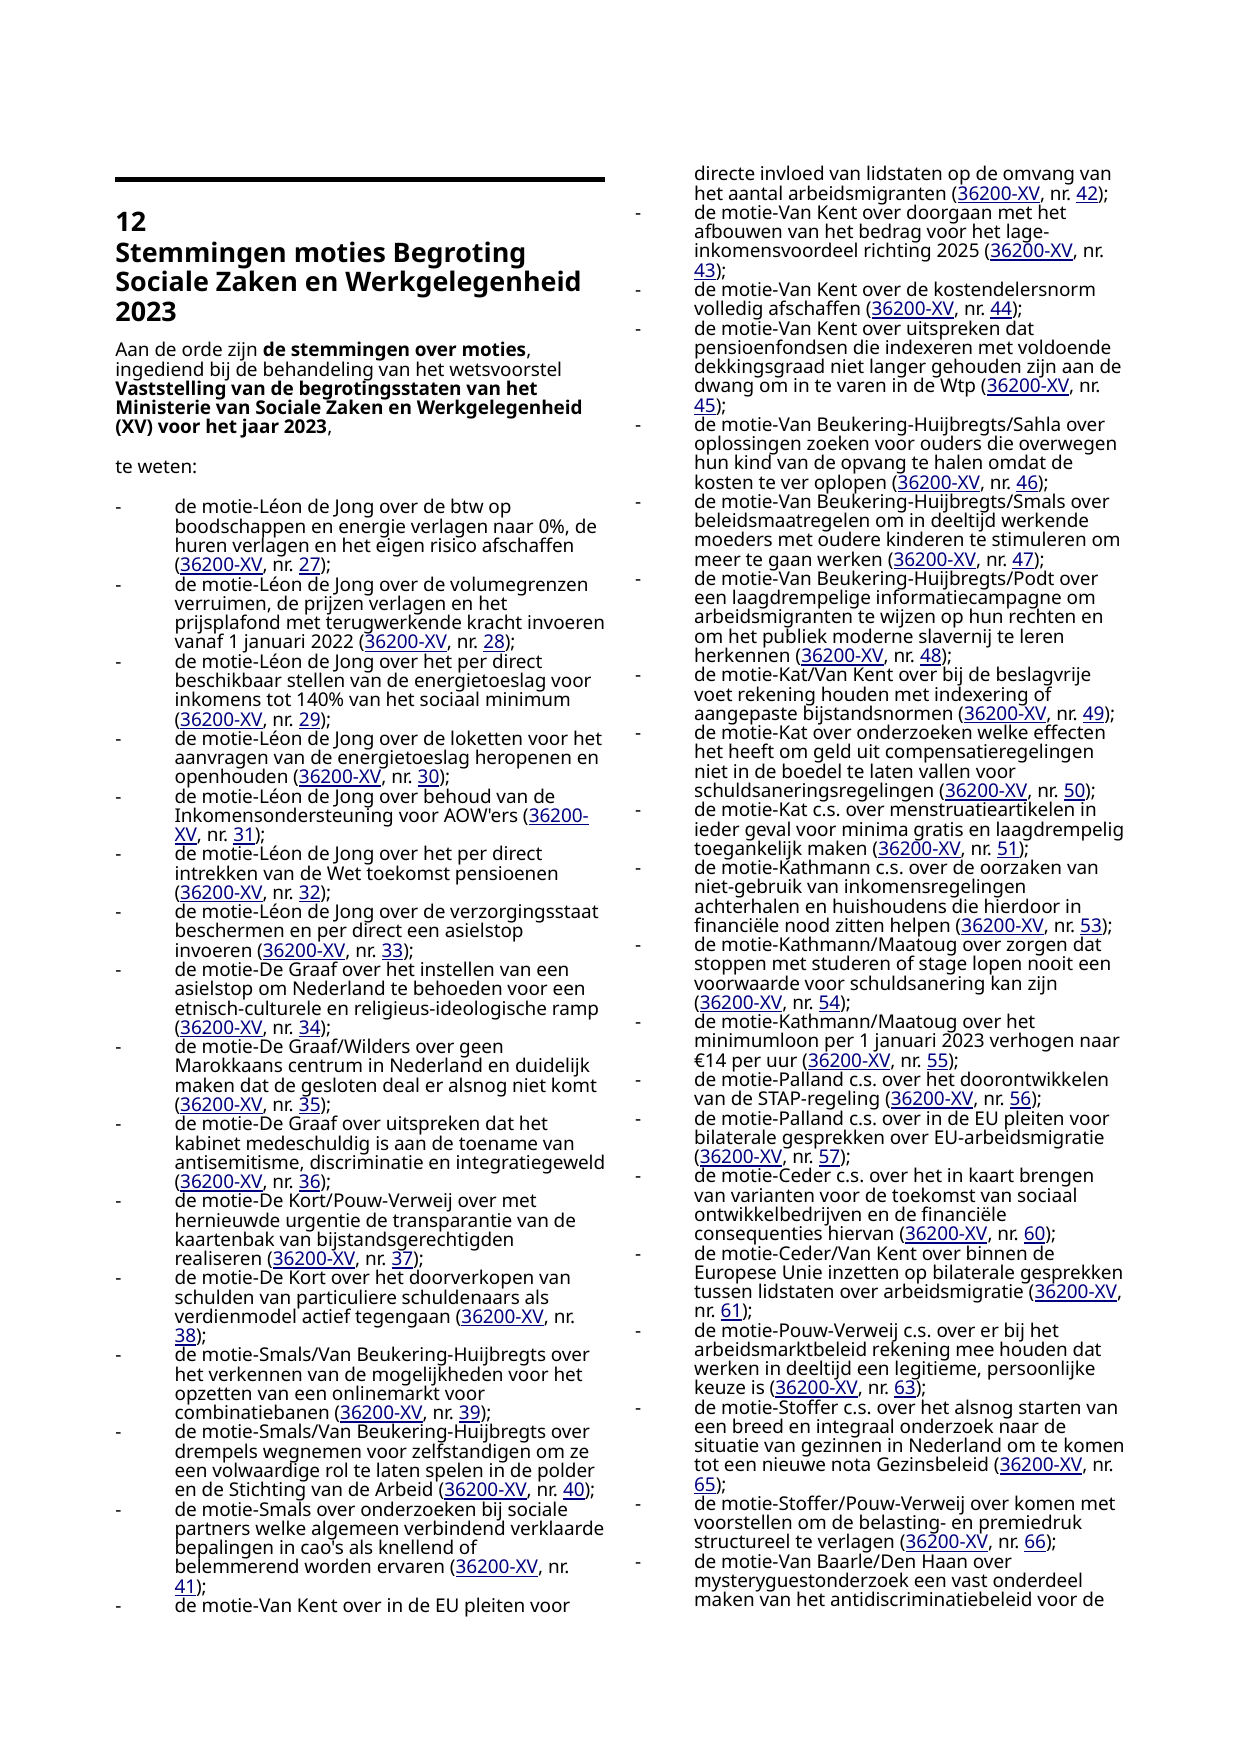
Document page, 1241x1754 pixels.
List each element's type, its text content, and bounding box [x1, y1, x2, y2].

list de motie-Van Beukering-Huijbregts/Podt over een laagdrempelige informatiecampagne om arbeidsmigranten te wijzen op hun rechten en om het publiek moderne slavernij te leren herkennen (36200-XV, nr. 48); [635, 570, 1125, 666]
list de motie-Ceder/Van Kent over binnen de Europese Unie inzetten op bilaterale gesprekken tussen lidstaten over arbeidsmigratie (36200-XV, nr. 61); [635, 1244, 1125, 1322]
list de motie-Kat over onderzoeken welke effecten het heeft om geld uit compensatieregelingen niet in de boedel te laten vallen voor schuldsaneringsregelingen (36200-XV, nr. 50); [635, 724, 1125, 801]
list de motie-De Graaf over uitspreken dat het kabinet medeschuldig is aan de toename van antisemitisme, discriminatie en integratiegeweld (36200-XV, nr. 36); [115, 1115, 605, 1192]
list de motie-Palland c.s. over het doorontwikkelen van de STAP-regeling (36200-XV, nr. 56); [635, 1071, 1125, 1109]
list de motie-Léon de Jong over de loketten voor het aanvragen van de energietoeslag heropenen en openhouden (36200-XV, nr. 30); [115, 730, 605, 788]
list de motie-Léon de Jong over de volumegrenzen verruimen, de prijzen verlagen en het prijsplafond met terugwerkende kracht invoeren vanaf 1 januari 2022 (36200-XV, nr. 28); [115, 576, 605, 653]
list de motie-Smals/Van Beukering-Huijbregts over drempels wegnemen voor zelfstandigen om ze een volwaardige rol te laten spelen in de polder en de Stichting van de Arbeid (36200-XV, nr. 40); [115, 1423, 605, 1501]
list de motie-Van Kent over de kostendelersnorm volledig afschaffen (36200-XV, nr. 44); [635, 281, 1125, 319]
list de motie-Palland c.s. over in de EU pleiten voor bilaterale gesprekken over EU-arbeidsmigratie (36200-XV, nr. 57); [635, 1109, 1125, 1167]
list de motie-Van Kent over in de EU pleiten voor [115, 1597, 605, 1616]
text 12 [115, 203, 605, 239]
list de motie-Ceder c.s. over het in kaart brengen van varianten voor de toekomst van sociaal ontwikkelbedrijven en de financiële consequenties hiervan (36200-XV, nr. 60); [635, 1167, 1125, 1244]
list de motie-Stoffer/Pouw-Verweij over komen met voorstellen om de belasting- en premiedruk structureel te verlagen (36200-XV, nr. 66); [635, 1495, 1125, 1553]
list de motie-Kat c.s. over menstruatieartikelen in ieder geval voor minima gratis en laagdrempelig toegankelijk maken (36200-XV, nr. 51); [635, 801, 1125, 859]
list de motie-Léon de Jong over behoud van de Inkomensondersteuning voor AOW'ers (36200-XV, nr. 31); [115, 788, 605, 845]
list de motie-Smals over onderzoeken bij sociale partners welke algemeen verbindend verklaarde bepalingen in cao's als knellend of belemmerend worden ervaren (36200-XV, nr. 41); [115, 1501, 605, 1597]
list de motie-Stoffer c.s. over het alsnog starten van een breed en integraal onderzoek naar de situatie van gezinnen in Nederland om te komen tot een nieuwe nota Gezinsbeleid (36200-XV, nr. 65); [635, 1399, 1125, 1495]
text Aan de orde zijn de stemmingen over moties, ingediend bij de behandeling van het wetsvoorstel Vaststelling van de begrotingsstaten van het Ministerie van Sociale Zaken en Werkgelegenheid (XV) voor het jaar 2023, [115, 341, 605, 438]
list de motie-Léon de Jong over het per direct beschikbaar stellen van de energietoeslag voor inkomens tot 140% van het sociaal minimum (36200-XV, nr. 29); [115, 653, 605, 730]
list de motie-Van Beukering-Huijbregts/Sahla over oplossingen zoeken voor ouders die overwegen hun kind van de opvang te halen omdat de kosten te ver oplopen (36200-XV, nr. 46); [635, 416, 1125, 493]
text te weten: [115, 458, 605, 478]
list de motie-Van Kent over uitspreken dat pensioenfondsen die indexeren met voldoende dekkingsgraad niet langer gehouden zijn aan de dwang om in te varen in de Wtp (36200-XV, nr. 45); [635, 319, 1125, 416]
list de motie-De Graaf over het instellen van een asielstop om Nederland te behoeden voor een etnisch-culturele en religieus-ideologische ramp (36200-XV, nr. 34); [115, 961, 605, 1038]
list de motie-De Kort over het doorverkopen van schulden van particuliere schuldenaars als verdienmodel actief tegengaan (36200-XV, nr. 38); [115, 1269, 605, 1346]
list de motie-Smals/Van Beukering-Huijbregts over het verkennen van de mogelijkheden voor het opzetten van een onlinemarkt voor combinatiebanen (36200-XV, nr. 39); [115, 1346, 605, 1423]
list de motie-De Graaf/Wilders over geen Marokkaans centrum in Nederland en duidelijk maken dat de gesloten deal er alsnog niet komt (36200-XV, nr. 35); [115, 1038, 605, 1115]
text Stemmingen moties Begroting Sociale Zaken en Werkgelegenheid 2023 [115, 239, 605, 341]
list de motie-Pouw-Verweij c.s. over er bij het arbeidsmarktbeleid rekening mee houden dat werken in deeltijd een legitieme, persoonlijke keuze is (36200-XV, nr. 63); [635, 1322, 1125, 1399]
list de motie-Van Beukering-Huijbregts/Smals over beleidsmaatregelen om in deeltijd werkende moeders met oudere kinderen te stimuleren om meer te gaan werken (36200-XV, nr. 47); [635, 493, 1125, 570]
list de motie-Van Kent over doorgaan met het afbouwen van het bedrag voor het lage-inkomensvoordeel richting 2025 (36200-XV, nr. 43); [635, 204, 1125, 281]
list de motie-De Kort/Pouw-Verweij over met hernieuwde urgentie de transparantie van de kaartenbak van bijstandsgerechtigden realiseren (36200-XV, nr. 37); [115, 1192, 605, 1269]
list de motie-Kat/Van Kent over bij de beslagvrije voet rekening houden met indexering of aangepaste bijstandsnormen (36200-XV, nr. 49); [635, 666, 1125, 724]
list de motie-Van Baarle/Den Haan over mysteryguestonderzoek een vast onderdeel maken van het antidiscriminatiebeleid voor de [635, 1553, 1125, 1611]
list directe invloed van lidstaten op de omvang van het aantal arbeidsmigranten (36200-XV, nr. 42); [635, 165, 1125, 204]
list de motie-Kathmann c.s. over de oorzaken van niet-gebruik van inkomensregelingen achterhalen en huishoudens die hierdoor in financiële nood zitten helpen (36200-XV, nr. 53); [635, 859, 1125, 936]
list de motie-Kathmann/Maatoug over zorgen dat stoppen met studeren of stage lopen nooit een voorwaarde voor schuldsanering kan zijn (36200-XV, nr. 54); [635, 936, 1125, 1013]
list de motie-Léon de Jong over de btw op boodschappen en energie verlagen naar 0%, de huren verlagen en het eigen risico afschaffen (36200-XV, nr. 27); [115, 498, 605, 576]
list de motie-Léon de Jong over het per direct intrekken van de Wet toekomst pensioenen (36200-XV, nr. 32); [115, 845, 605, 903]
list de motie-Kathmann/Maatoug over het minimumloon per 1 januari 2023 verhogen naar €14 per uur (36200-XV, nr. 55); [635, 1013, 1125, 1071]
list de motie-Léon de Jong over de verzorgingsstaat beschermen en per direct een asielstop invoeren (36200-XV, nr. 33); [115, 903, 605, 961]
